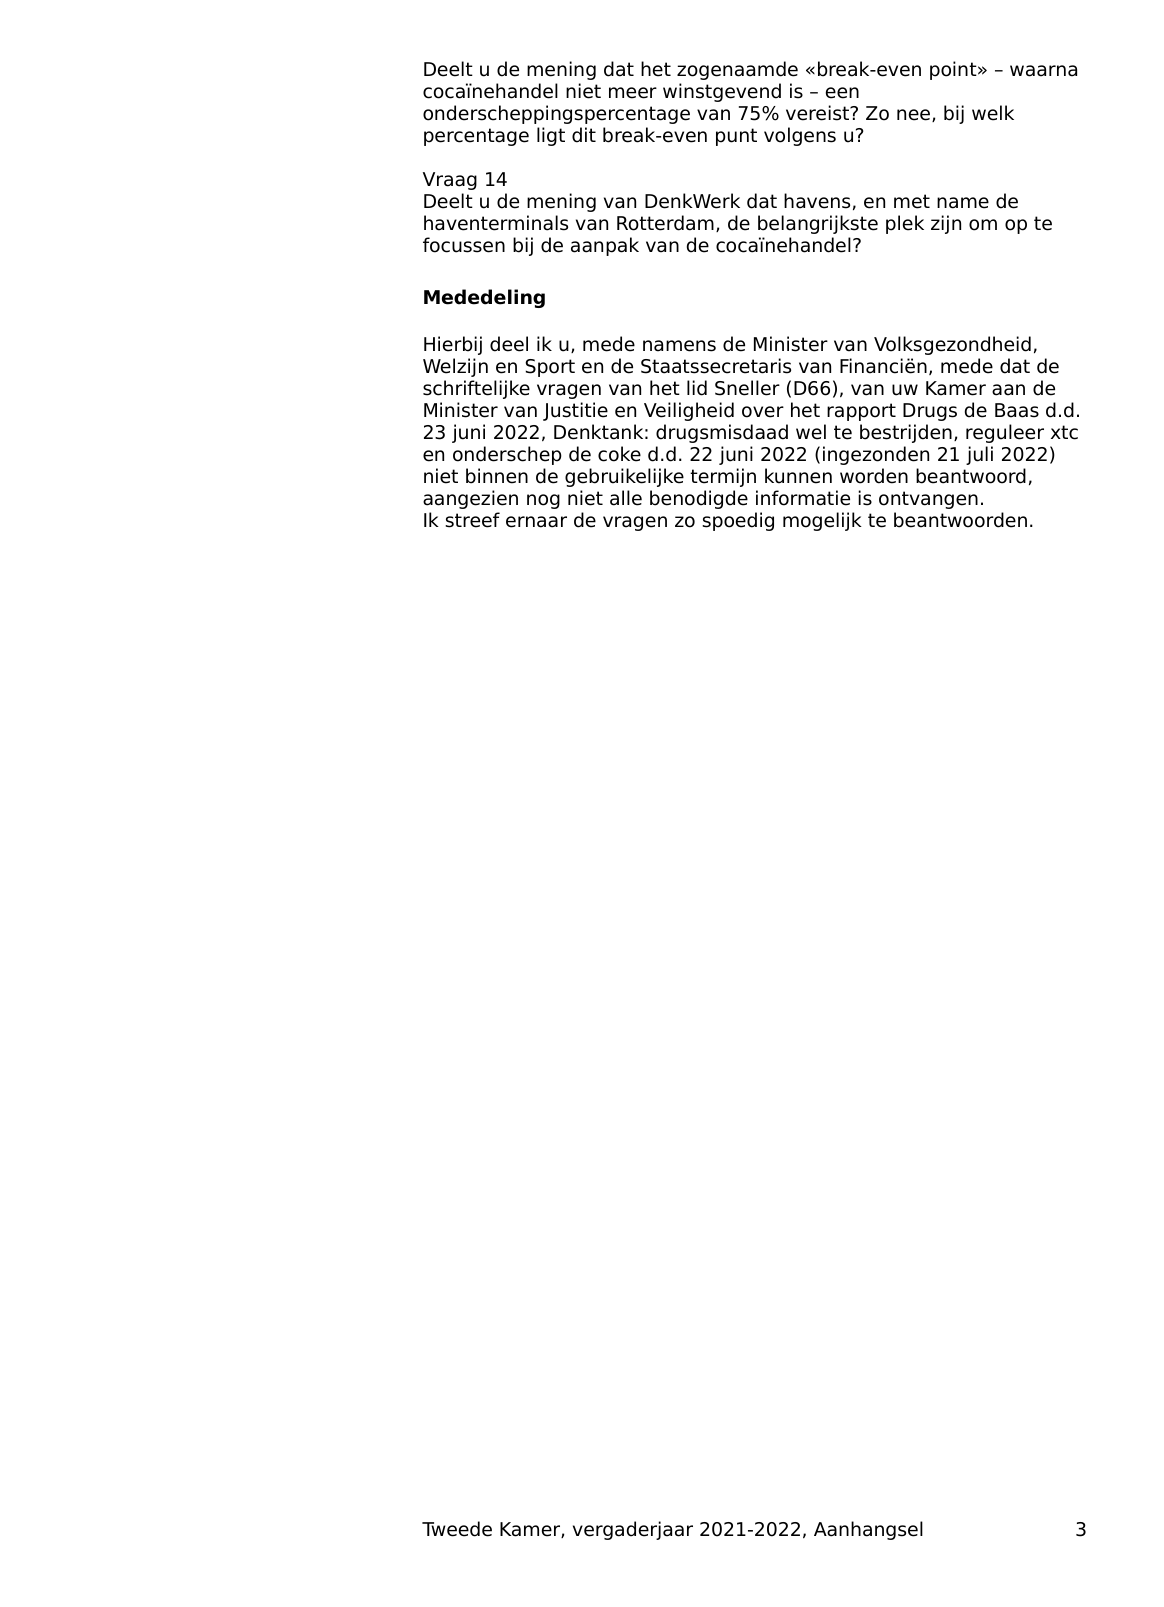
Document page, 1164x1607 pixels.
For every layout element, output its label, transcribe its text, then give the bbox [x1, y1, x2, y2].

text Vraag 14 [422, 169, 1087, 191]
text Deelt u de mening dat het zogenaamde «break-even point» – waarna cocaïnehandel niet meer winstgevend is – een onderscheppingspercentage van 75% vereist? Zo nee, bij welk percentage ligt dit break-even punt volgens u? [422, 59, 1087, 147]
subtitle Mededeling [422, 287, 1087, 309]
text Hierbij deel ik u, mede namens de Minister van Volksgezondheid, Welzijn en Sport en de Staatssecretaris van Financiën, mede dat de schriftelijke vragen van het lid Sneller (D66), van uw Kamer aan de Minister van Justitie en Veiligheid over het rapport Drugs de Baas d.d. 23 juni 2022, Denktank: drugsmisdaad wel te bestrijden, reguleer xtc en onderschep de coke d.d. 22 juni 2022 (ingezonden 21 juli 2022) niet binnen de gebruikelijke termijn kunnen worden beantwoord, aangezien nog niet alle benodigde informatie is ontvangen. [422, 334, 1087, 510]
text Ik streef ernaar de vragen zo spoedig mogelijk te beantwoorden. [422, 510, 1087, 532]
text Deelt u de mening van DenkWerk dat havens, en met name de haventerminals van Rotterdam, de belangrijkste plek zijn om op te focussen bij de aanpak van de cocaïnehandel? [422, 191, 1087, 257]
